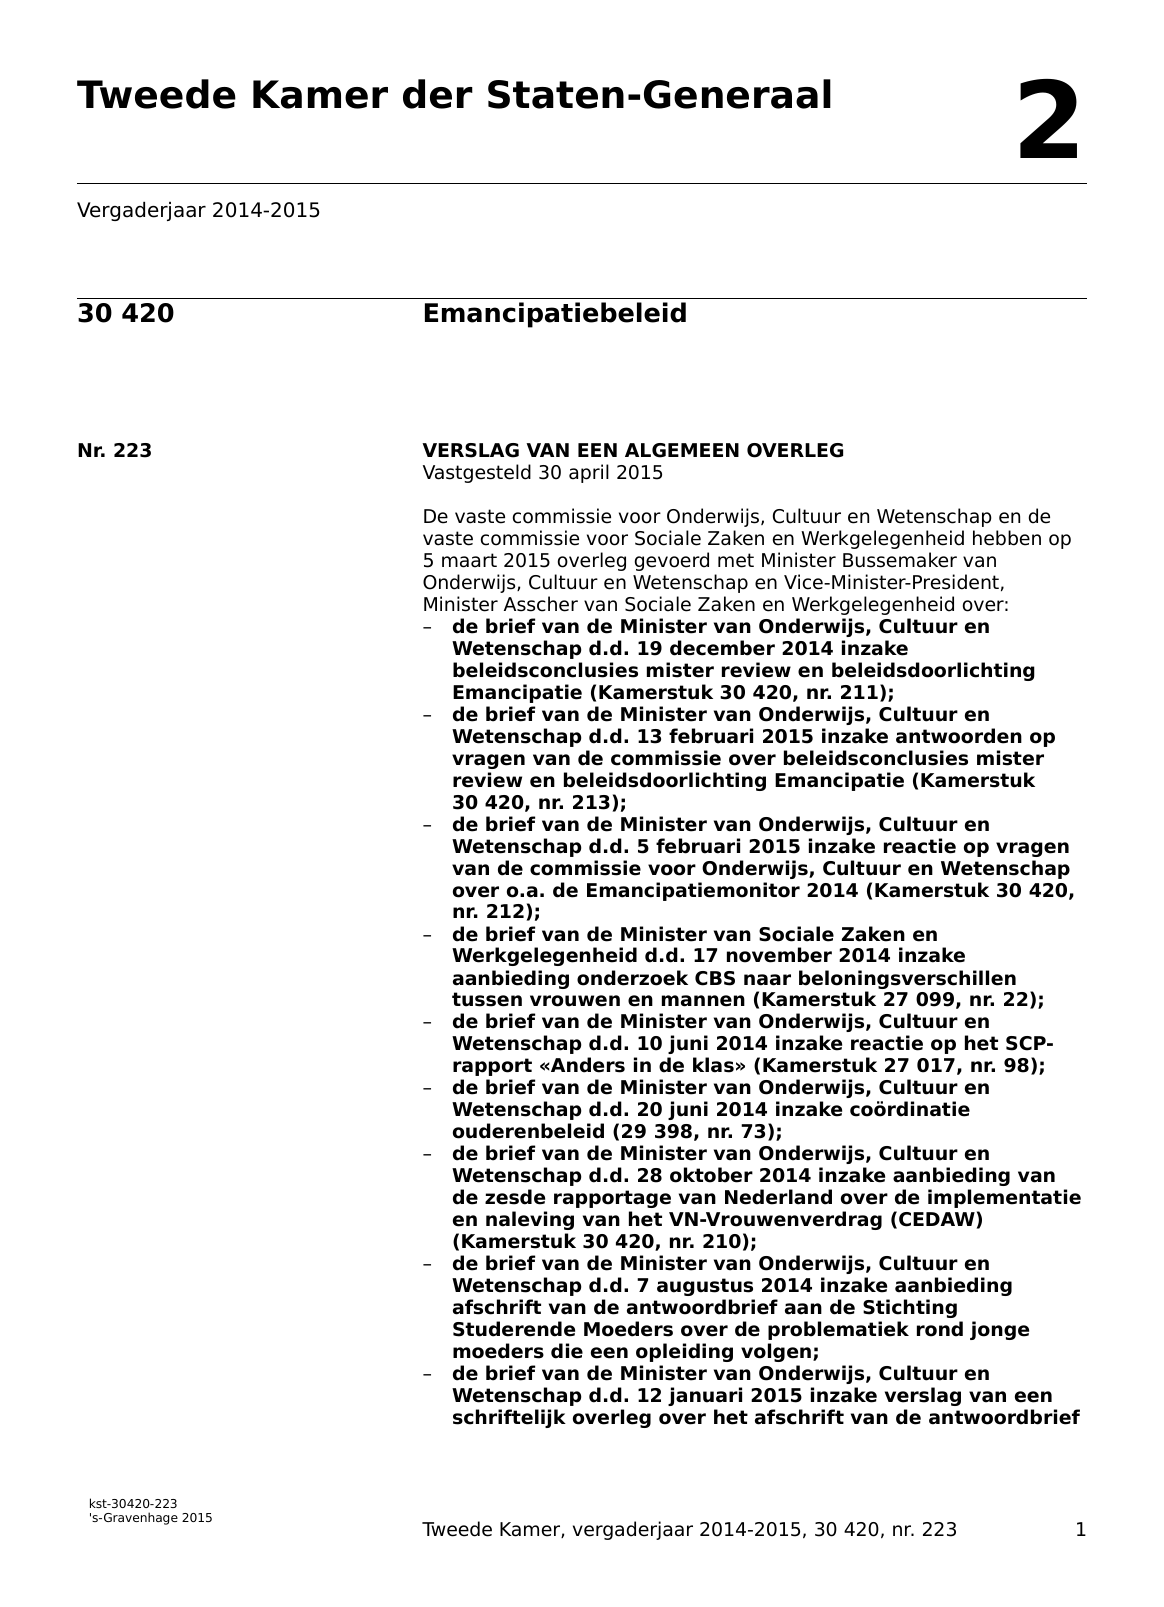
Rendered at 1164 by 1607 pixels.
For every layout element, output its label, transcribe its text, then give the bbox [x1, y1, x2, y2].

text Vastgesteld 30 april 2015 [422, 462, 1087, 484]
text – de brief van de Minister van Onderwijs, Cultuur en Wetenschap d.d. 12 januari 2015 inzake verslag van een schriftelijk overleg over het afschrift van de antwoordbrief [422, 1363, 1087, 1429]
text – de brief van de Minister van Sociale Zaken en Werkgelegenheid d.d. 17 november 2014 inzake aanbieding onderzoek CBS naar beloningsverschillen tussen vrouwen en mannen (Kamerstuk 27 099, nr. 22); [422, 923, 1087, 1011]
text De vaste commissie voor Onderwijs, Cultuur en Wetenschap en de vaste commissie voor Sociale Zaken en Werkgelegenheid hebben op 5 maart 2015 overleg gevoerd met Minister Bussemaker van Onderwijs, Cultuur en Wetenschap en Vice-Minister-President, Minister Asscher van Sociale Zaken en Werkgelegenheid over: [422, 506, 1087, 616]
text – de brief van de Minister van Onderwijs, Cultuur en Wetenschap d.d. 28 oktober 2014 inzake aanbieding van de zesde rapportage van Nederland over de implementatie en naleving van het VN-Vrouwenverdrag (CEDAW) (Kamerstuk 30 420, nr. 210); [422, 1143, 1087, 1253]
text kst-30420-223 [88, 1497, 323, 1511]
subtitle 30 420 Emancipatiebeleid [77, 299, 1087, 329]
text – de brief van de Minister van Onderwijs, Cultuur en Wetenschap d.d. 20 juni 2014 inzake coördinatie ouderenbeleid (29 398, nr. 73); [422, 1077, 1087, 1143]
text – de brief van de Minister van Onderwijs, Cultuur en Wetenschap d.d. 19 december 2014 inzake beleidsconclusies mister review en beleidsdoorlichting Emancipatie (Kamerstuk 30 420, nr. 211); [422, 616, 1087, 704]
text – de brief van de Minister van Onderwijs, Cultuur en Wetenschap d.d. 7 augustus 2014 inzake aanbieding afschrift van de antwoordbrief aan de Stichting Studerende Moeders over de problematiek rond jonge moeders die een opleiding volgen; [422, 1253, 1087, 1363]
text 's-Gravenhage 2015 [88, 1511, 323, 1525]
table_header 2 [886, 59, 1087, 183]
subtitle Nr. 223 VERSLAG VAN EEN ALGEMEEN OVERLEG [77, 440, 1087, 462]
table_cell Vergaderjaar 2014-2015 [77, 184, 1087, 298]
text – de brief van de Minister van Onderwijs, Cultuur en Wetenschap d.d. 13 februari 2015 inzake antwoorden op vragen van de commissie over beleidsconclusies mister review en beleidsdoorlichting Emancipatie (Kamerstuk 30 420, nr. 213); [422, 704, 1087, 813]
table_header Tweede Kamer der Staten-Generaal [77, 59, 886, 183]
text – de brief van de Minister van Onderwijs, Cultuur en Wetenschap d.d. 10 juni 2014 inzake reactie op het SCP-rapport «Anders in de klas» (Kamerstuk 27 017, nr. 98); [422, 1011, 1087, 1077]
text – de brief van de Minister van Onderwijs, Cultuur en Wetenschap d.d. 5 februari 2015 inzake reactie op vragen van de commissie voor Onderwijs, Cultuur en Wetenschap over o.a. de Emancipatiemonitor 2014 (Kamerstuk 30 420, nr. 212); [422, 813, 1087, 923]
